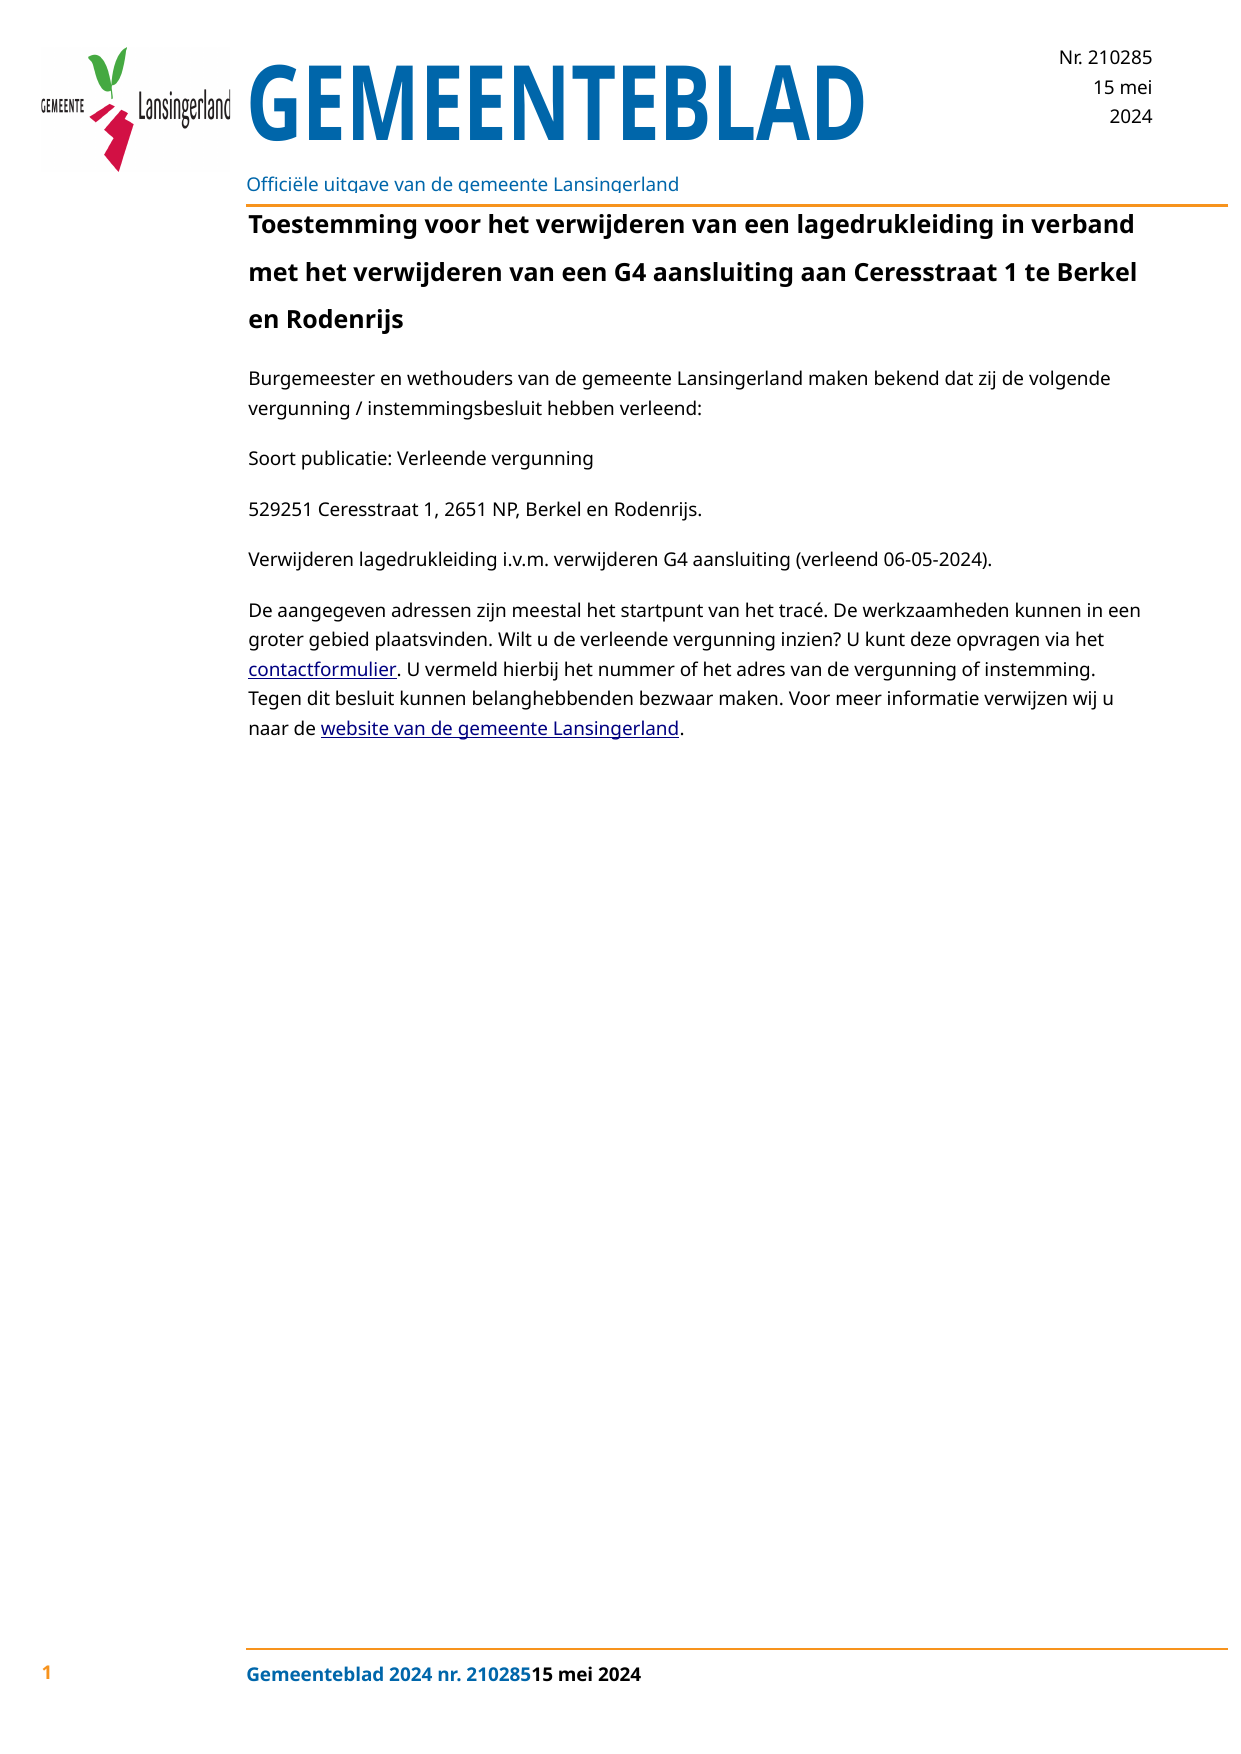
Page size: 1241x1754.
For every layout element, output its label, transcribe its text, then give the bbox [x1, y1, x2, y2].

text 529251 Ceresstraat 1, 2651 NP, Berkel en Rodenrijs. [248, 496, 1152, 522]
text Burgemeester en wethouders van de gemeente Lansingerland maken bekend dat zij de volgende vergunning / instemmingsbesluit hebben verleend: [248, 366, 1152, 421]
text Toestemming voor het verwijderen van een lagedrukleiding in verband met het verwijderen van een G4 aansluiting aan Ceresstraat 1 te Berkel en Rodenrijs [248, 207, 1152, 336]
text Soort publicatie: Verleende vergunning [248, 446, 1152, 471]
picture [41, 47, 231, 172]
text Verwijderen lagedrukleiding i.v.m. verwijderen G4 aansluiting (verleend 06-05-2024). [248, 546, 1152, 572]
text De aangegeven adressen zijn meestal het startpunt van het tracé. De werkzaamheden kunnen in een groter gebied plaatsvinden. Wilt u de verleende vergunning inzien? U kunt deze opvragen via het contactformulier. U vermeld hierbij het nummer of het adres van de vergunning of instemming. Tegen dit besluit kunnen belanghebbenden bezwaar maken. Voor meer informatie verwijzen wij u naar de website van de gemeente Lansingerland. [248, 597, 1152, 741]
